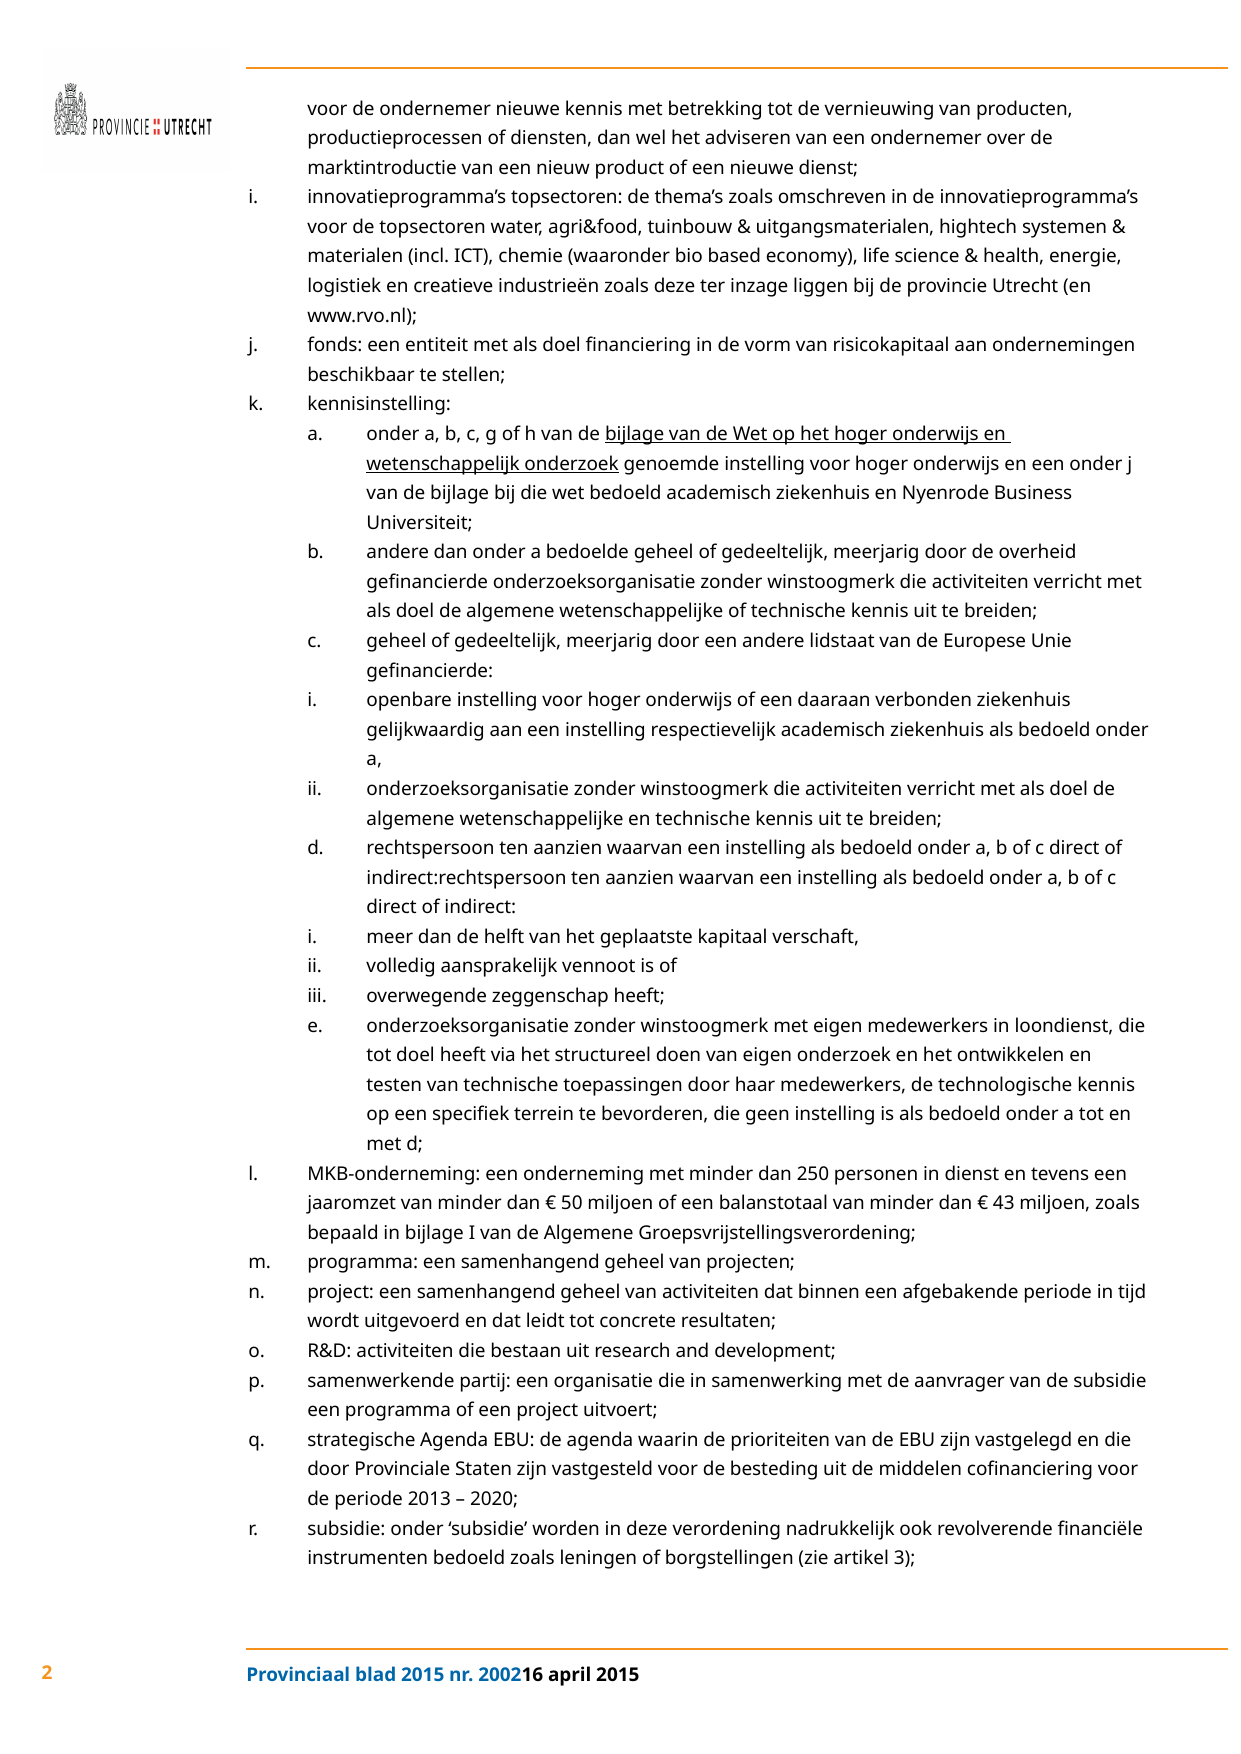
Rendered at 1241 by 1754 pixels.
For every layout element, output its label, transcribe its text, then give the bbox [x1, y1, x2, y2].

list voor de ondernemer nieuwe kennis met betrekking tot de vernieuwing van producten, productieprocessen of diensten, dan wel het adviseren van een ondernemer over de marktintroductie van een nieuw product of een nieuwe dienst; [248, 95, 1152, 180]
list strategische Agenda EBU: de agenda waarin de prioriteiten van de EBU zijn vastgelegd en die door Provinciale Staten zijn vastgesteld voor de besteding uit de middelen cofinanciering voor de periode 2013 – 2020; [248, 1426, 1152, 1511]
list meer dan de helft van het geplaatste kapitaal verschaft, [307, 923, 1152, 949]
list programma: een samenhangend geheel van projecten; [248, 1248, 1152, 1274]
list volledig aansprakelijk vennoot is of [307, 953, 1152, 978]
list andere dan onder a bedoelde geheel of gedeeltelijk, meerjarig door de overheid gefinancierde onderzoeksorganisatie zonder winstoogmerk die activiteiten verricht met als doel de algemene wetenschappelijke of technische kennis uit te breiden; [307, 538, 1152, 623]
list onderzoeksorganisatie zonder winstoogmerk die activiteiten verricht met als doel de algemene wetenschappelijke en technische kennis uit te breiden; [307, 775, 1152, 831]
list onder a, b, c, g of h van de bijlage van de Wet op het hoger onderwijs en wetenschappelijk onderzoek genoemde instelling voor hoger onderwijs en een onder j van de bijlage bij die wet bedoeld academisch ziekenhuis en Nyenrode Business Universiteit; [307, 420, 1152, 535]
list onderzoeksorganisatie zonder winstoogmerk met eigen medewerkers in loondienst, die tot doel heeft via het structureel doen van eigen onderzoek en het ontwikkelen en testen van technische toepassingen door haar medewerkers, de technologische kennis op een specifiek terrein te bevorderen, die geen instelling is als bedoeld onder a tot en met d; [307, 1012, 1152, 1156]
list subsidie: onder ‘subsidie’ worden in deze verordening nadrukkelijk ook revolverende financiële instrumenten bedoeld zoals leningen of borgstellingen (zie artikel 3); [248, 1515, 1152, 1570]
list overwegende zeggenschap heeft; [307, 982, 1152, 1008]
list innovatieprogramma’s topsectoren: de thema’s zoals omschreven in de innovatieprogramma’s voor de topsectoren water, agri&food, tuinbouw & uitgangsmaterialen, hightech systemen & materialen (incl. ICT), chemie (waaronder bio based economy), life science & health, energie, logistiek en creatieve industrieën zoals deze ter inzage liggen bij de provincie Utrecht (en www.rvo.nl); [248, 183, 1152, 328]
list kennisinstelling: [248, 391, 1152, 416]
list openbare instelling voor hoger onderwijs of een daaraan verbonden ziekenhuis gelijkwaardig aan een instelling respectievelijk academisch ziekenhuis als bedoeld onder a, [307, 686, 1152, 771]
list geheel of gedeeltelijk, meerjarig door een andere lidstaat van de Europese Unie gefinancierde: [307, 627, 1152, 683]
picture [41, 47, 231, 172]
list project: een samenhangend geheel van activiteiten dat binnen een afgebakende periode in tijd wordt uitgevoerd en dat leidt tot concrete resultaten; [248, 1278, 1152, 1333]
list MKB-onderneming: een onderneming met minder dan 250 personen in dienst en tevens een jaaromzet van minder dan € 50 miljoen of een balanstotaal van minder dan € 43 miljoen, zoals bepaald in bijlage I van de Algemene Groepsvrijstellingsverordening; [248, 1160, 1152, 1245]
list rechtspersoon ten aanzien waarvan een instelling als bedoeld onder a, b of c direct of indirect:rechtspersoon ten aanzien waarvan een instelling als bedoeld onder a, b of c direct of indirect: [307, 834, 1152, 919]
list fonds: een entiteit met als doel financiering in de vorm van risicokapitaal aan ondernemingen beschikbaar te stellen; [248, 331, 1152, 387]
list R&D: activiteiten die bestaan uit research and development; [248, 1337, 1152, 1363]
list samenwerkende partij: een organisatie die in samenwerking met de aanvrager van de subsidie een programma of een project uitvoert; [248, 1367, 1152, 1422]
